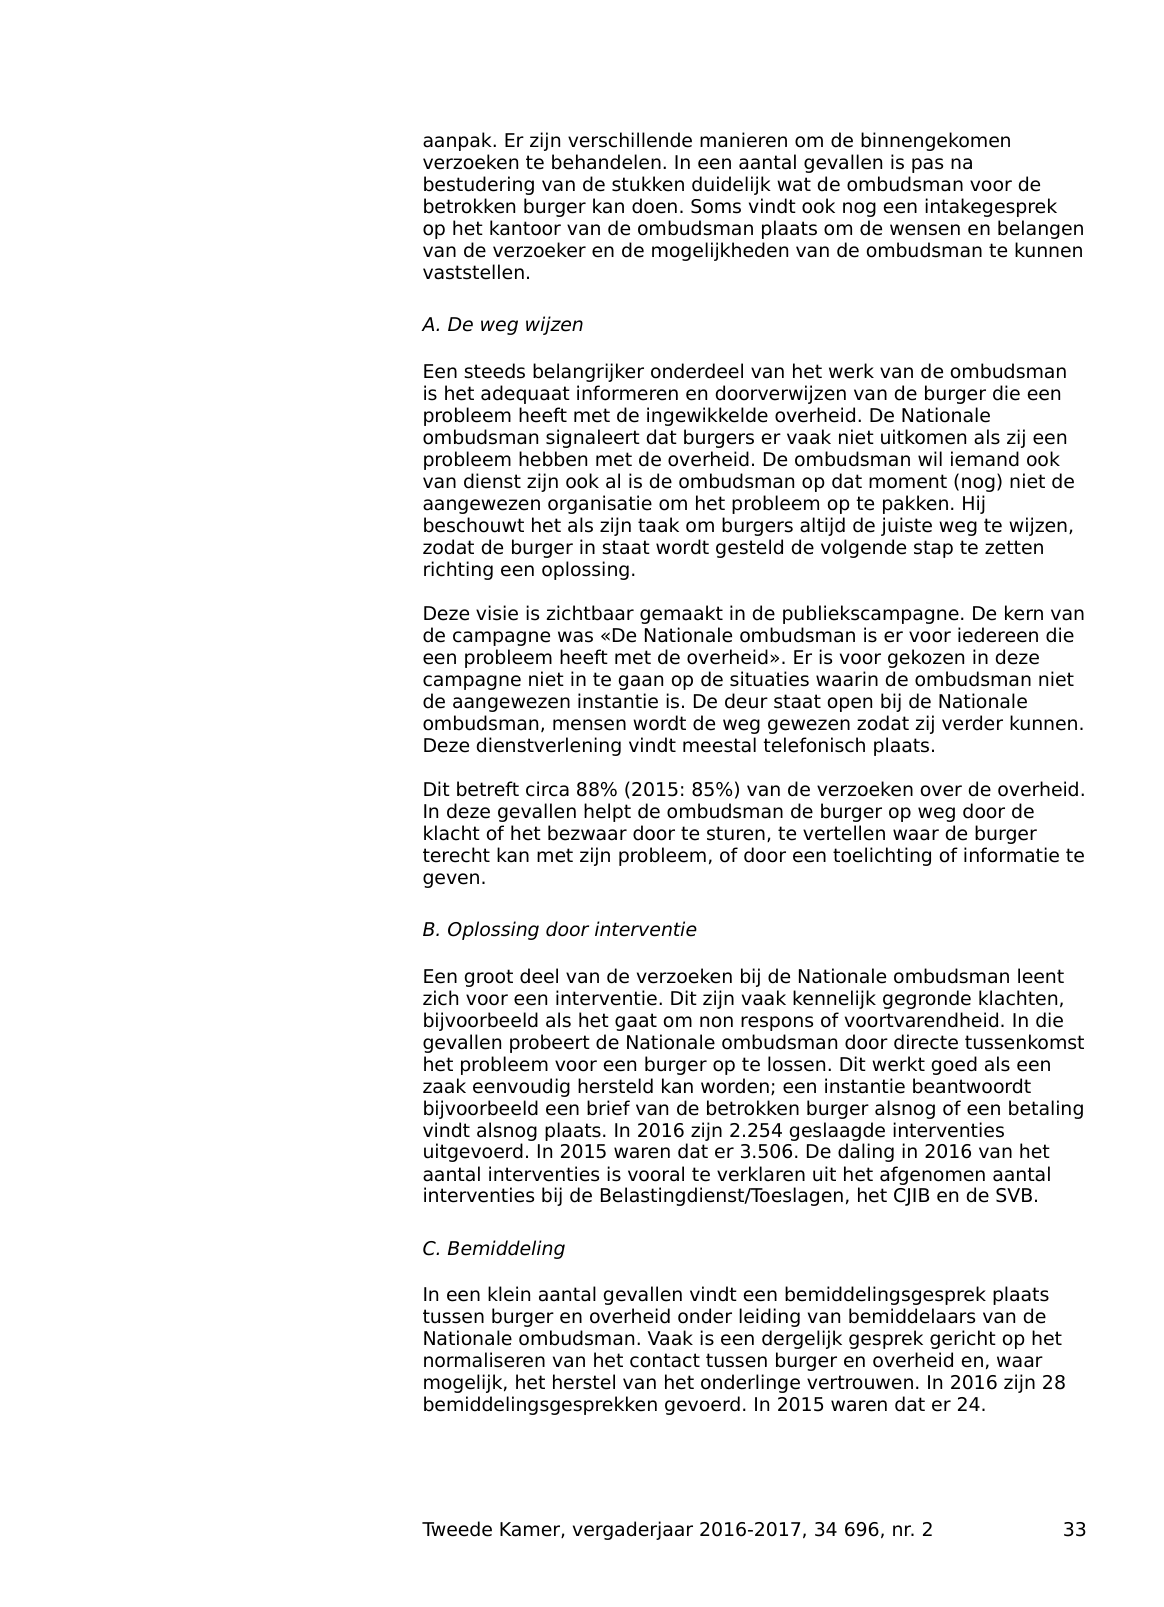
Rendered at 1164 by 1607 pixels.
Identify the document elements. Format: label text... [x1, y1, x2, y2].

text Deze visie is zichtbaar gemaakt in de publiekscampagne. De kern van de campagne was «De Nationale ombudsman is er voor iedereen die een probleem heeft met de overheid». Er is voor gekozen in deze campagne niet in te gaan op de situaties waarin de ombudsman niet de aangewezen instantie is. De deur staat open bij de Nationale ombudsman, mensen wordt de weg gewezen zodat zij verder kunnen. Deze dienstverlening vindt meestal telefonisch plaats. [422, 603, 1087, 757]
text In een klein aantal gevallen vindt een bemiddelingsgesprek plaats tussen burger en overheid onder leiding van bemiddelaars van de Nationale ombudsman. Vaak is een dergelijk gesprek gericht op het normaliseren van het contact tussen burger en overheid en, waar mogelijk, het herstel van het onderlinge vertrouwen. In 2016 zijn 28 bemiddelingsgesprekken gevoerd. In 2015 waren dat er 24. [422, 1284, 1087, 1416]
text Dit betreft circa 88% (2015: 85%) van de verzoeken over de overheid. In deze gevallen helpt de ombudsman de burger op weg door de klacht of het bezwaar door te sturen, te vertellen waar de burger terecht kan met zijn probleem, of door een toelichting of informatie te geven. [422, 779, 1087, 889]
subtitle C. Bemiddeling [422, 1237, 1087, 1259]
text aanpak. Er zijn verschillende manieren om de binnengekomen verzoeken te behandelen. In een aantal gevallen is pas na bestudering van de stukken duidelijk wat de ombudsman voor de betrokken burger kan doen. Soms vindt ook nog een intakegesprek op het kantoor van de ombudsman plaats om de wensen en belangen van de verzoeker en de mogelijkheden van de ombudsman te kunnen vaststellen. [422, 130, 1087, 284]
subtitle B. Oplossing door interventie [422, 919, 1087, 941]
subtitle A. De weg wijzen [422, 314, 1087, 336]
text Een groot deel van de verzoeken bij de Nationale ombudsman leent zich voor een interventie. Dit zijn vaak kennelijk gegronde klachten, bijvoorbeeld als het gaat om non respons of voortvarendheid. In die gevallen probeert de Nationale ombudsman door directe tussenkomst het probleem voor een burger op te lossen. Dit werkt goed als een zaak eenvoudig hersteld kan worden; een instantie beantwoordt bijvoorbeeld een brief van de betrokken burger alsnog of een betaling vindt alsnog plaats. In 2016 zijn 2.254 geslaagde interventies uitgevoerd. In 2015 waren dat er 3.506. De daling in 2016 van het aantal interventies is vooral te verklaren uit het afgenomen aantal interventies bij de Belastingdienst/Toeslagen, het CJIB en de SVB. [422, 966, 1087, 1207]
text Een steeds belangrijker onderdeel van het werk van de ombudsman is het adequaat informeren en doorverwijzen van de burger die een probleem heeft met de ingewikkelde overheid. De Nationale ombudsman signaleert dat burgers er vaak niet uitkomen als zij een probleem hebben met de overheid. De ombudsman wil iemand ook van dienst zijn ook al is de ombudsman op dat moment (nog) niet de aangewezen organisatie om het probleem op te pakken. Hij beschouwt het als zijn taak om burgers altijd de juiste weg te wijzen, zodat de burger in staat wordt gesteld de volgende stap te zetten richting een oplossing. [422, 361, 1087, 581]
